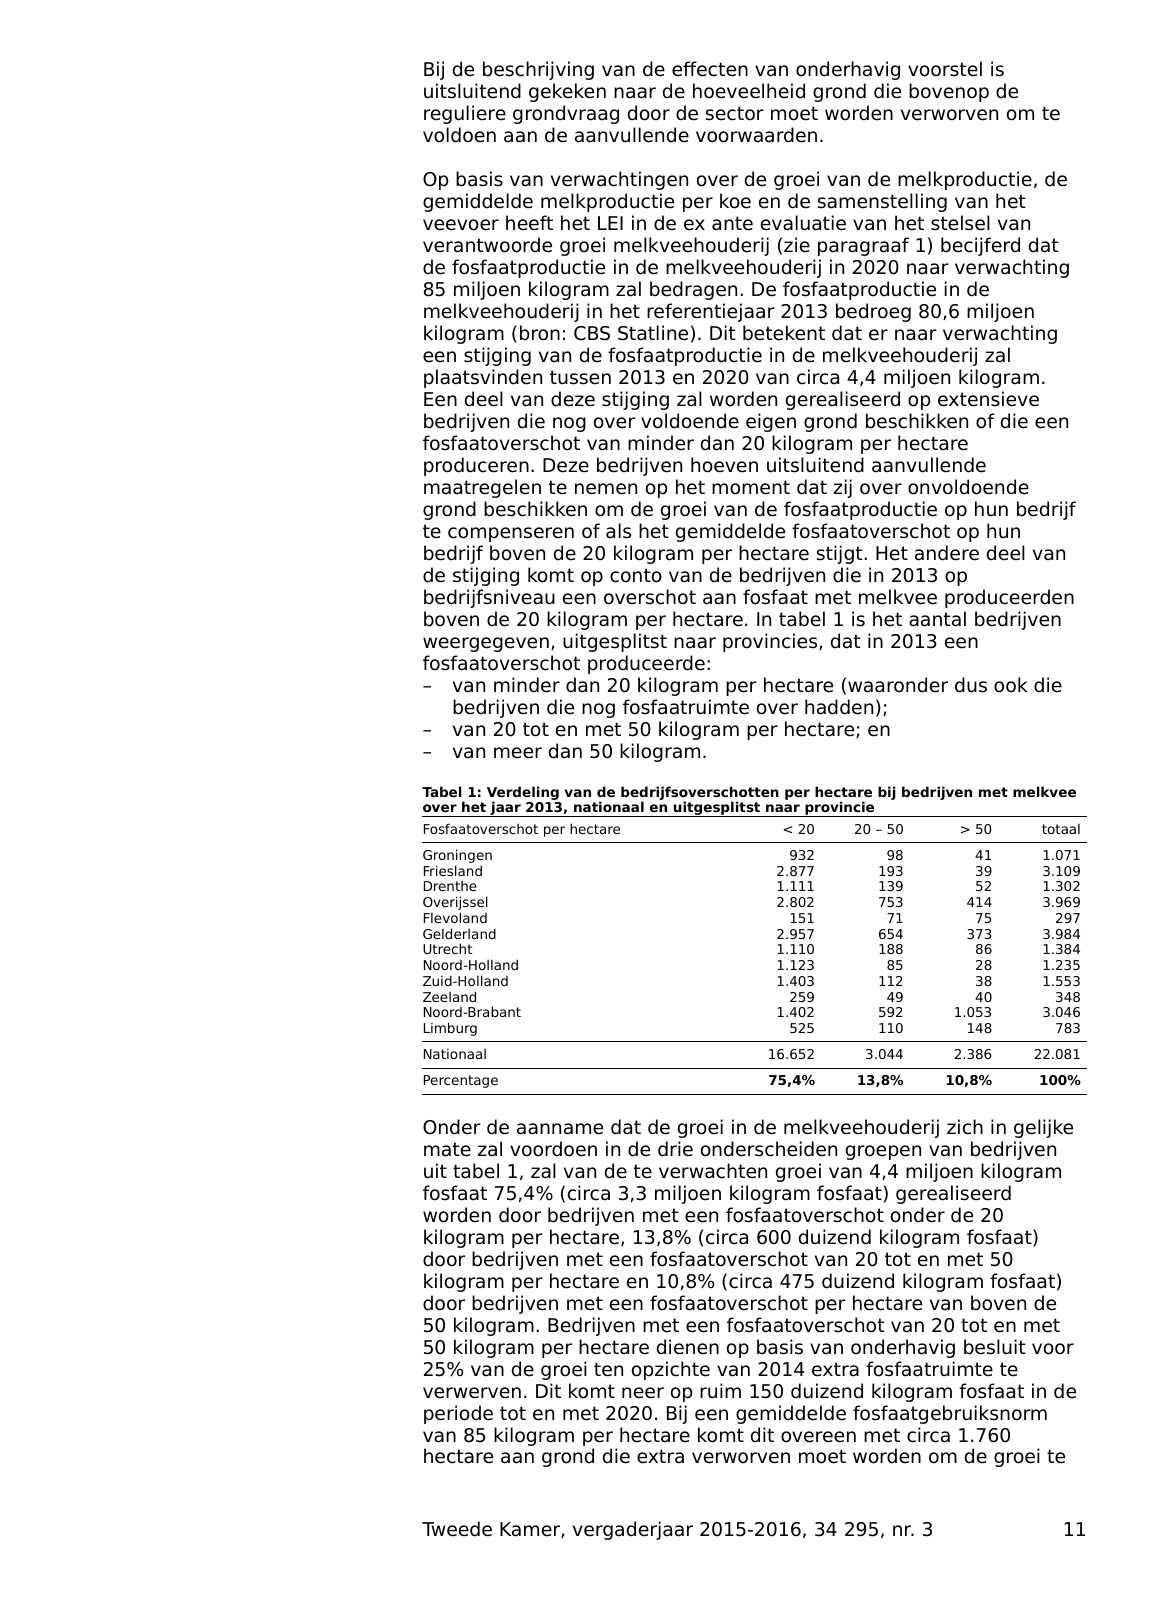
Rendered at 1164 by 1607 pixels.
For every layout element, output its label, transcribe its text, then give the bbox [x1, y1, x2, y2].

table_cell 1.053 [910, 1005, 998, 1021]
table_cell 414 [910, 895, 998, 911]
table_cell 193 [821, 864, 909, 879]
text Onder de aanname dat de groei in de melkveehouderij zich in gelijke mate zal voordoen in de drie onderscheiden groepen van bedrijven uit tabel 1, zal van de te verwachten groei van 4,4 miljoen kilogram fosfaat 75,4% (circa 3,3 miljoen kilogram fosfaat) gerealiseerd worden door bedrijven met een fosfaatoverschot onder de 20 kilogram per hectare, 13,8% (circa 600 duizend kilogram fosfaat) door bedrijven met een fosfaatoverschot van 20 tot en met 50 kilogram per hectare en 10,8% (circa 475 duizend kilogram fosfaat) door bedrijven met een fosfaatoverschot per hectare van boven de 50 kilogram. Bedrijven met een fosfaatoverschot van 20 tot en met 50 kilogram per hectare dienen op basis van onderhavig besluit voor 25% van de groei ten opzichte van 2014 extra fosfaatruimte te verwerven. Dit komt neer op ruim 150 duizend kilogram fosfaat in de periode tot en met 2020. Bij een gemiddelde fosfaatgebruiksnorm van 85 kilogram per hectare komt dit overeen met circa 1.760 hectare aan grond die extra verworven moet worden om de groei te [422, 1117, 1087, 1468]
table_cell Gelderland [422, 926, 732, 942]
table_cell 39 [910, 864, 998, 879]
table_cell Zuid-Holland [422, 974, 732, 989]
table_cell 373 [910, 926, 998, 942]
table_cell Utrecht [422, 942, 732, 958]
table_cell 3.969 [998, 895, 1087, 911]
table_cell 22.081 [998, 1042, 1087, 1067]
table_cell Percentage [422, 1069, 732, 1093]
table_cell 75,4% [732, 1069, 821, 1093]
table_cell 259 [732, 989, 821, 1005]
table_cell 85 [821, 958, 909, 974]
table_cell 297 [998, 911, 1087, 926]
table_cell 2.802 [732, 895, 821, 911]
table_cell 71 [821, 911, 909, 926]
table_cell 592 [821, 1005, 909, 1021]
table_cell > 50 [910, 817, 998, 842]
table_cell 525 [732, 1021, 821, 1041]
text – van meer dan 50 kilogram. [422, 741, 1087, 763]
table_cell 151 [732, 911, 821, 926]
text Bij de beschrijving van de effecten van onderhavig voorstel is uitsluitend gekeken naar de hoeveelheid grond die bovenop de reguliere grondvraag door de sector moet worden verworven om te voldoen aan de aanvullende voorwaarden. [422, 59, 1087, 147]
table_cell 1.071 [998, 843, 1087, 863]
table_cell Limburg [422, 1021, 732, 1041]
table_cell Overijssel [422, 895, 732, 911]
table_cell 40 [910, 989, 998, 1005]
table_cell 348 [998, 989, 1087, 1005]
table_cell 1.111 [732, 879, 821, 895]
table_cell 654 [821, 926, 909, 942]
table_cell Noord-Holland [422, 958, 732, 974]
table_cell 10,8% [910, 1069, 998, 1093]
table_cell 110 [821, 1021, 909, 1041]
table_cell < 20 [732, 817, 821, 842]
table_cell Zeeland [422, 989, 732, 1005]
table_cell totaal [998, 817, 1087, 842]
table_cell Noord-Brabant [422, 1005, 732, 1021]
table_cell 98 [821, 843, 909, 863]
text Op basis van verwachtingen over de groei van de melkproductie, de gemiddelde melkproductie per koe en de samenstelling van het veevoer heeft het LEI in de ex ante evaluatie van het stelsel van verantwoorde groei melkveehouderij (zie paragraaf 1) becijferd dat de fosfaatproductie in de melkveehouderij in 2020 naar verwachting 85 miljoen kilogram zal bedragen. De fosfaatproductie in de melkveehouderij in het referentiejaar 2013 bedroeg 80,6 miljoen kilogram (bron: CBS Statline). Dit betekent dat er naar verwachting een stijging van de fosfaatproductie in de melkveehouderij zal plaatsvinden tussen 2013 en 2020 van circa 4,4 miljoen kilogram. Een deel van deze stijging zal worden gerealiseerd op extensieve bedrijven die nog over voldoende eigen grond beschikken of die een fosfaatoverschot van minder dan 20 kilogram per hectare produceren. Deze bedrijven hoeven uitsluitend aanvullende maatregelen te nemen op het moment dat zij over onvoldoende grond beschikken om de groei van de fosfaatproductie op hun bedrijf te compenseren of als het gemiddelde fosfaatoverschot op hun bedrijf boven de 20 kilogram per hectare stijgt. Het andere deel van de stijging komt op conto van de bedrijven die in 2013 op bedrijfsniveau een overschot aan fosfaat met melkvee produceerden boven de 20 kilogram per hectare. In tabel 1 is het aantal bedrijven weergegeven, uitgesplitst naar provincies, dat in 2013 een fosfaatoverschot produceerde: [422, 169, 1087, 675]
table_cell 2.957 [732, 926, 821, 942]
table_header Tabel 1: Verdeling van de bedrijfsoverschotten per hectare bij bedrijven met melkvee over het jaar 2013, nationaal en uitgesplitst naar provincie [422, 785, 1087, 816]
table_cell Nationaal [422, 1042, 732, 1067]
table_cell 753 [821, 895, 909, 911]
table_cell 3.984 [998, 926, 1087, 942]
table_cell 1.123 [732, 958, 821, 974]
table_cell Groningen [422, 843, 732, 863]
table_cell 188 [821, 942, 909, 958]
table_cell Drenthe [422, 879, 732, 895]
table_cell 148 [910, 1021, 998, 1041]
table_cell 3.044 [821, 1042, 909, 1067]
table_cell 3.109 [998, 864, 1087, 879]
table_cell 28 [910, 958, 998, 974]
table_cell 16.652 [732, 1042, 821, 1067]
table_cell 1.235 [998, 958, 1087, 974]
table_cell 112 [821, 974, 909, 989]
table_cell 1.403 [732, 974, 821, 989]
table_cell 2.877 [732, 864, 821, 879]
table_cell 2.386 [910, 1042, 998, 1067]
table_cell Friesland [422, 864, 732, 879]
table_cell 783 [998, 1021, 1087, 1041]
table_cell 75 [910, 911, 998, 926]
table_cell 13,8% [821, 1069, 909, 1093]
table_cell 1.384 [998, 942, 1087, 958]
table_cell 3.046 [998, 1005, 1087, 1021]
table_cell 38 [910, 974, 998, 989]
table_cell 1.402 [732, 1005, 821, 1021]
table_cell 932 [732, 843, 821, 863]
table_cell 20 – 50 [821, 817, 909, 842]
table_cell 100% [998, 1069, 1087, 1093]
table_cell 86 [910, 942, 998, 958]
table_cell Fosfaatoverschot per hectare [422, 817, 732, 842]
table_cell 1.110 [732, 942, 821, 958]
table_cell 1.553 [998, 974, 1087, 989]
table_cell Flevoland [422, 911, 732, 926]
text – van minder dan 20 kilogram per hectare (waaronder dus ook die bedrijven die nog fosfaatruimte over hadden); [422, 675, 1087, 719]
table_cell 52 [910, 879, 998, 895]
table_cell 49 [821, 989, 909, 1005]
table_cell 1.302 [998, 879, 1087, 895]
table_cell 41 [910, 843, 998, 863]
table_cell 139 [821, 879, 909, 895]
text – van 20 tot en met 50 kilogram per hectare; en [422, 719, 1087, 741]
